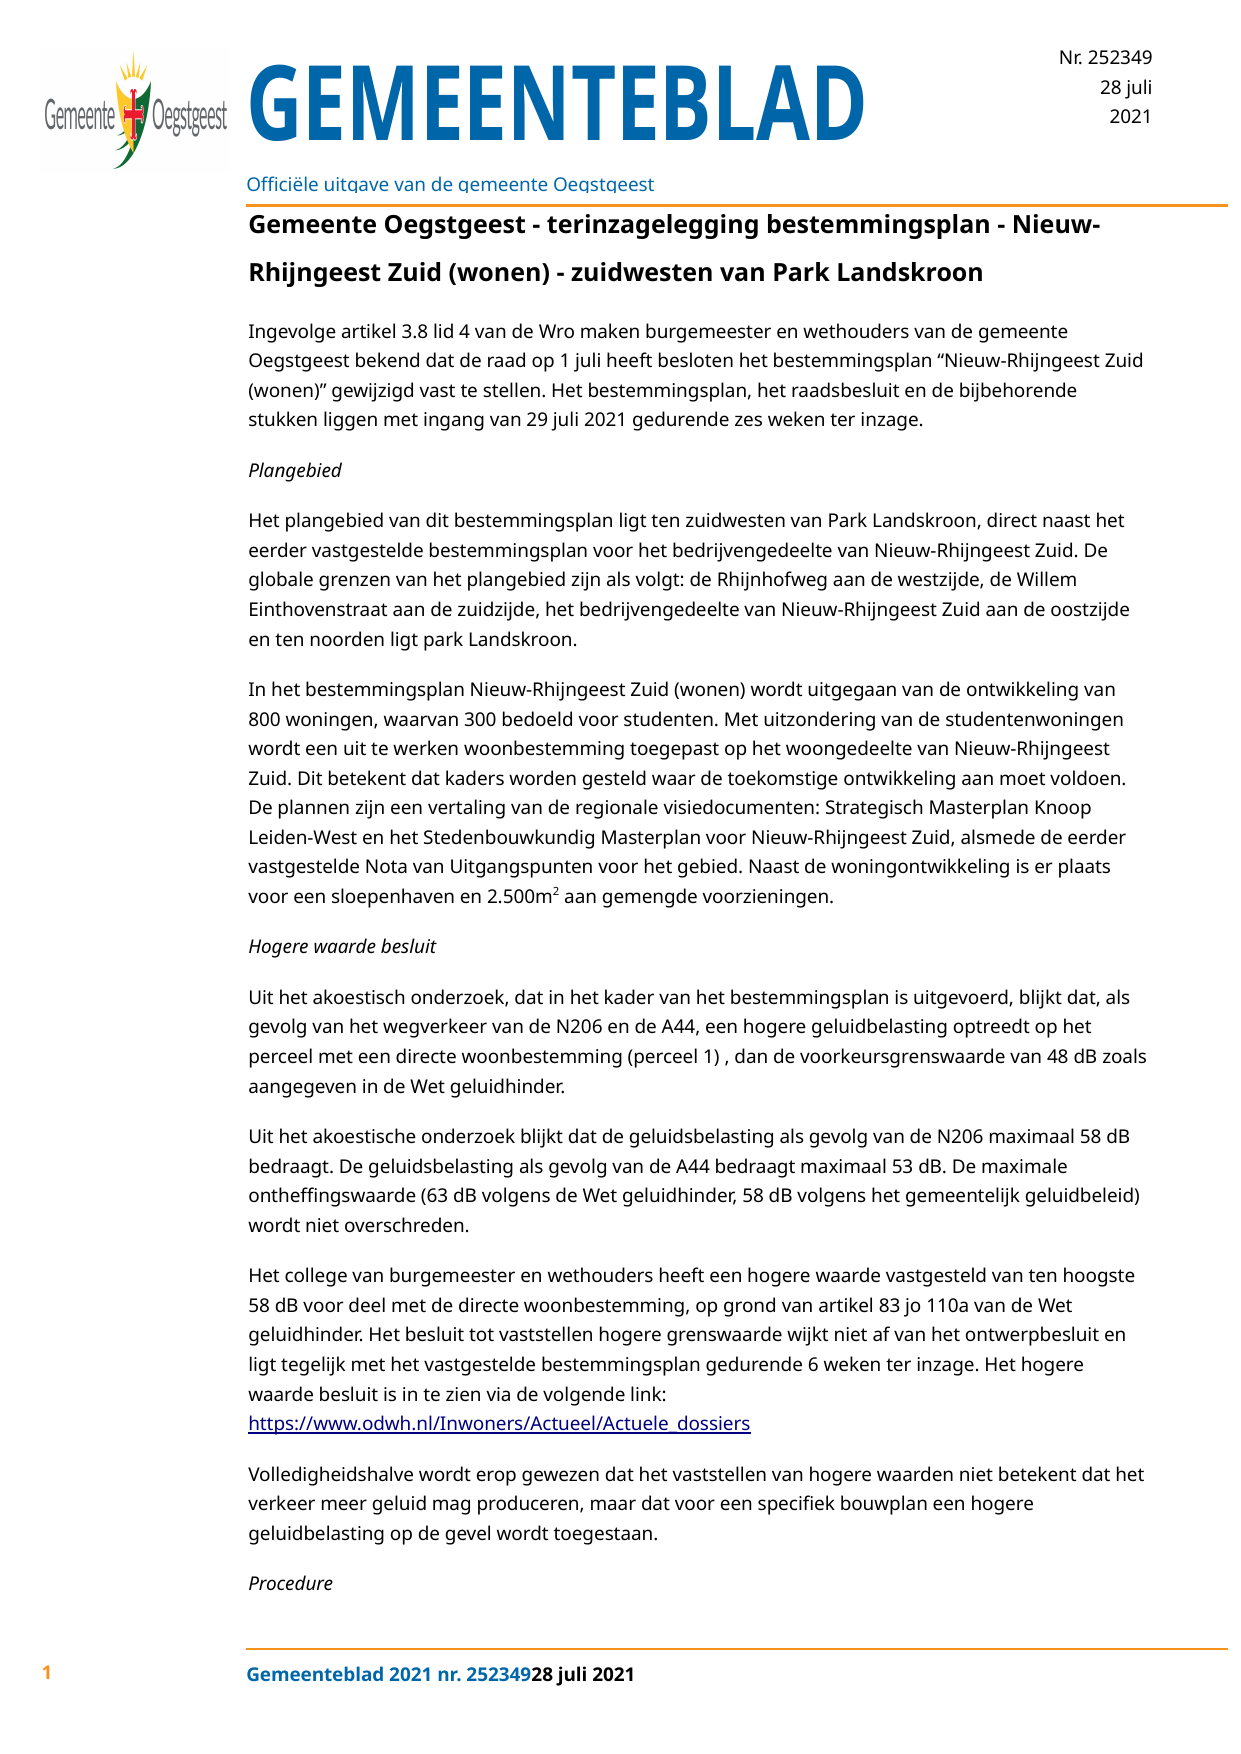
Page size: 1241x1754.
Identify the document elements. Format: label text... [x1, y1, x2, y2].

text Ingevolge artikel 3.8 lid 4 van de Wro maken burgemeester en wethouders van de gemeente Oegstgeest bekend dat de raad op 1 juli heeft besloten het bestemmingsplan “Nieuw-Rhijngeest Zuid (wonen)” gewijzigd vast te stellen. Het bestemmingsplan, het raadsbesluit en de bijbehorende stukken liggen met ingang van 29 juli 2021 gedurende zes weken ter inzage. [248, 318, 1152, 432]
text Het plangebied van dit bestemmingsplan ligt ten zuidwesten van Park Landskroon, direct naast het eerder vastgestelde bestemmingsplan voor het bedrijvengedeelte van Nieuw-Rhijngeest Zuid. De globale grenzen van het plangebied zijn als volgt: de Rhijnhofweg aan de westzijde, de Willem Einthovenstraat aan de zuidzijde, het bedrijvengedeelte van Nieuw-Rhijngeest Zuid aan de oostzijde en ten noorden ligt park Landskroon. [248, 507, 1152, 652]
text Uit het akoestisch onderzoek, dat in het kader van het bestemmingsplan is uitgevoerd, blijkt dat, als gevolg van het wegverkeer van de N206 en de A44, een hogere geluidbelasting optreedt op het perceel met een directe woonbestemming (perceel 1) , dan de voorkeursgrenswaarde van 48 dB zoals aangegeven in de Wet geluidhinder. [248, 984, 1152, 1099]
text Uit het akoestische onderzoek blijkt dat de geluidsbelasting als gevolg van de N206 maximaal 58 dB bedraagt. De geluidsbelasting als gevolg van de A44 bedraagt maximaal 53 dB. De maximale ontheffingswaarde (63 dB volgens de Wet geluidhinder, 58 dB volgens het gemeentelijk geluidbeleid) wordt niet overschreden. [248, 1123, 1152, 1238]
text Het college van burgemeester en wethouders heeft een hogere waarde vastgesteld van ten hoogste 58 dB voor deel met de directe woonbestemming, op grond van artikel 83 jo 110a van de Wet geluidhinder. Het besluit tot vaststellen hogere grenswaarde wijkt niet af van het ontwerpbesluit en ligt tegelijk met het vastgestelde bestemmingsplan gedurende 6 weken ter inzage. Het hogere waarde besluit is in te zien via de volgende link: https://www.odwh.nl/Inwoners/Actueel/Actuele_dossiers [248, 1262, 1152, 1436]
text Gemeente Oegstgeest - terinzagelegging bestemmingsplan - Nieuw-Rhijngeest Zuid (wonen) - zuidwesten van Park Landskroon [248, 207, 1152, 288]
text Hogere waarde besluit [248, 934, 1152, 959]
text Volledigheidshalve wordt erop gewezen dat het vaststellen van hogere waarden niet betekent dat het verkeer meer geluid mag produceren, maar dat voor een specifiek bouwplan een hogere geluidbelasting op de gevel wordt toegestaan. [248, 1461, 1152, 1546]
picture [41, 47, 231, 172]
text Plangebied [248, 457, 1152, 483]
text Procedure [248, 1570, 1152, 1596]
text In het bestemmingsplan Nieuw-Rhijngeest Zuid (wonen) wordt uitgegaan van de ontwikkeling van 800 woningen, waarvan 300 bedoeld voor studenten. Met uitzondering van de studentenwoningen wordt een uit te werken woonbestemming toegepast op het woongedeelte van Nieuw-Rhijngeest Zuid. Dit betekent dat kaders worden gesteld waar de toekomstige ontwikkeling aan moet voldoen. De plannen zijn een vertaling van de regionale visiedocumenten: Strategisch Masterplan Knoop Leiden-West en het Stedenbouwkundig Masterplan voor Nieuw-Rhijngeest Zuid, alsmede de eerder vastgestelde Nota van Uitgangspunten voor het gebied. Naast de woningontwikkeling is er plaats voor een sloepenhaven en 2.500m2 aan gemengde voorzieningen. [248, 676, 1152, 909]
